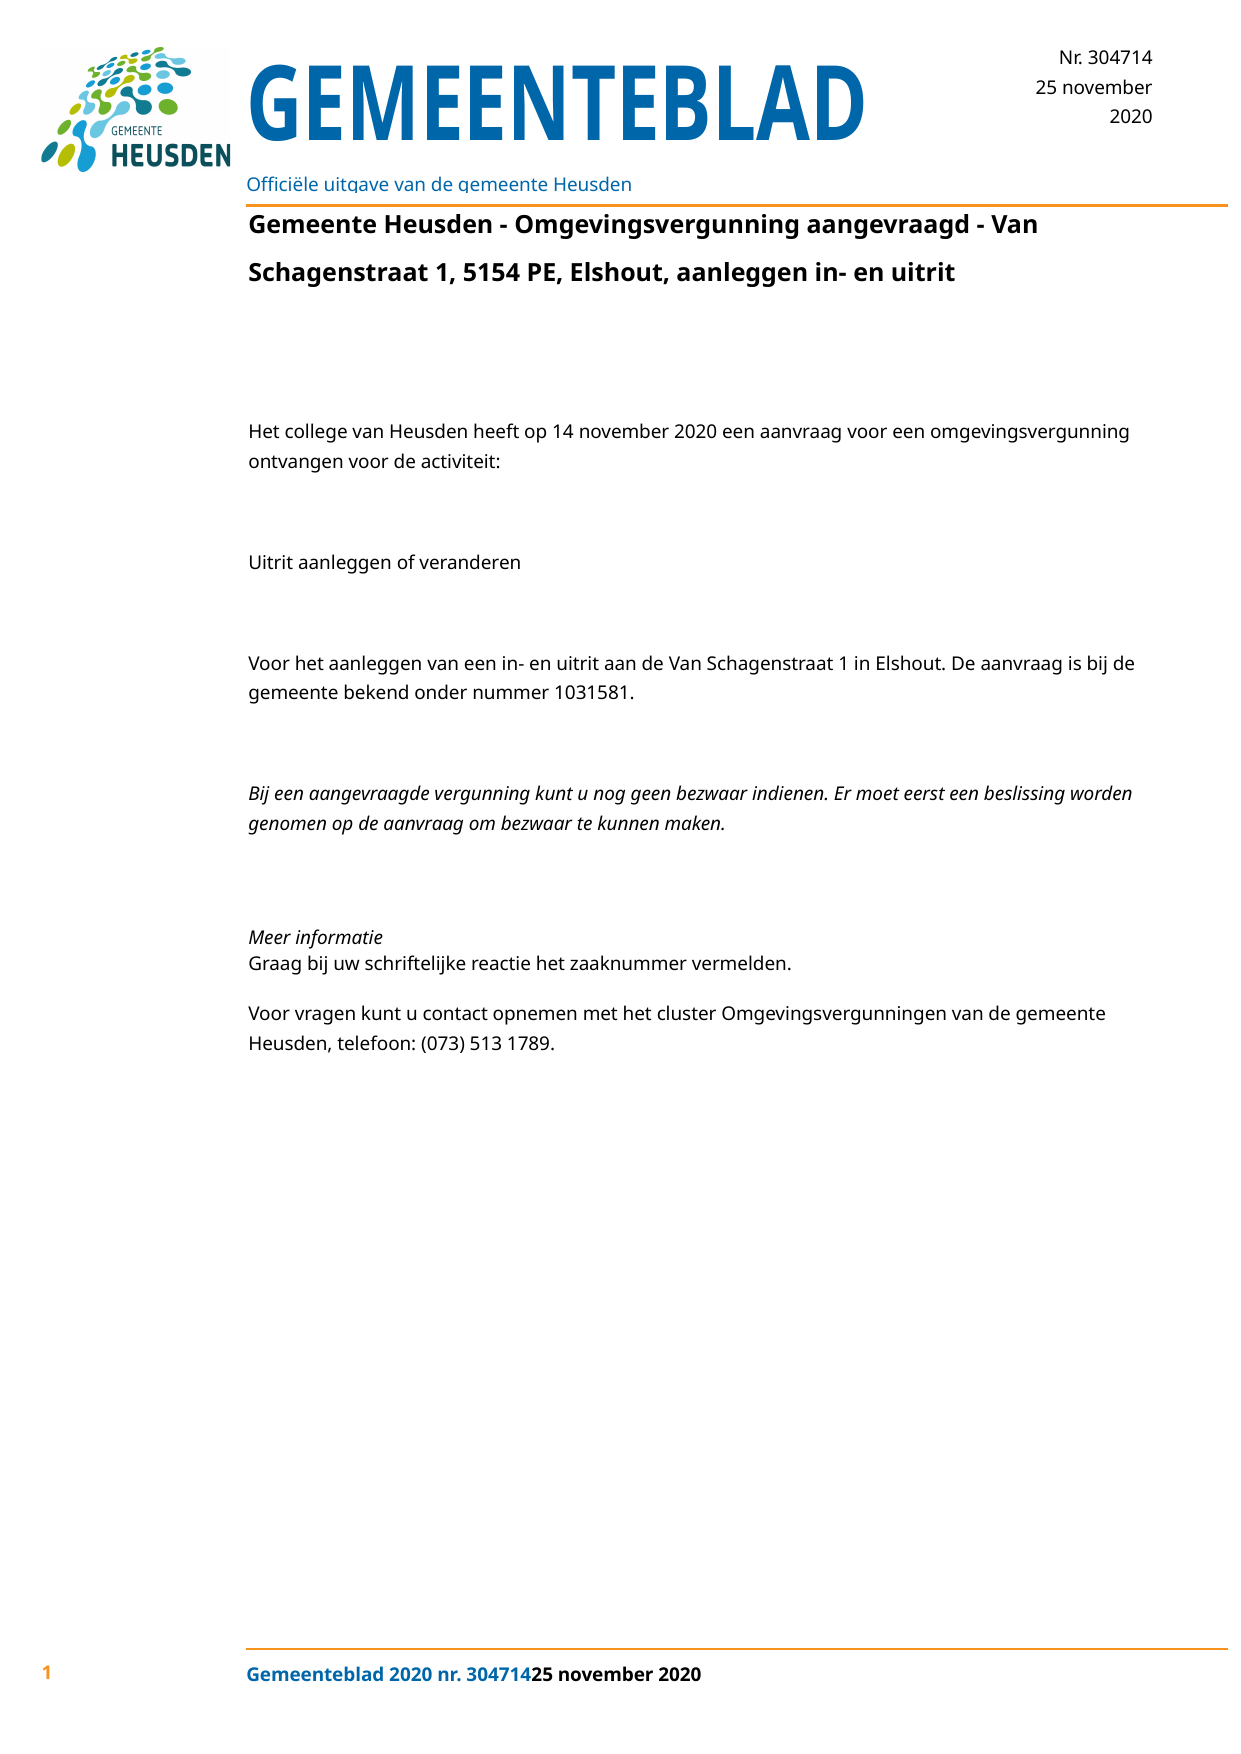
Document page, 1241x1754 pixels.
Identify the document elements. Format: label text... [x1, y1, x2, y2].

text Gemeente Heusden - Omgevingsvergunning aangevraagd - Van Schagenstraat 1, 5154 PE, Elshout, aanleggen in- en uitrit [248, 207, 1152, 288]
text Voor het aanleggen van een in- en uitrit aan de Van Schagenstraat 1 in Elshout. De aanvraag is bij de gemeente bekend onder nummer 1031581. [248, 650, 1152, 705]
text Meer informatie [248, 924, 1152, 950]
picture [41, 47, 231, 172]
text Bij een aangevraagde vergunning kunt u nog geen bezwaar indienen. Er moet eerst een beslissing worden genomen op de aanvraag om bezwaar te kunnen maken. [248, 780, 1152, 836]
text Uitrit aanleggen of veranderen [248, 549, 1152, 575]
text Het college van Heusden heeft op 14 november 2020 een aanvraag voor een omgevingsvergunning ontvangen voor de activiteit: [248, 419, 1152, 474]
text Voor vragen kunt u contact opnemen met het cluster Omgevingsvergunningen van de gemeente Heusden, telefoon: (073) 513 1789. [248, 1001, 1152, 1056]
text Graag bij uw schriftelijke reactie het zaaknummer vermelden. [248, 950, 1152, 976]
